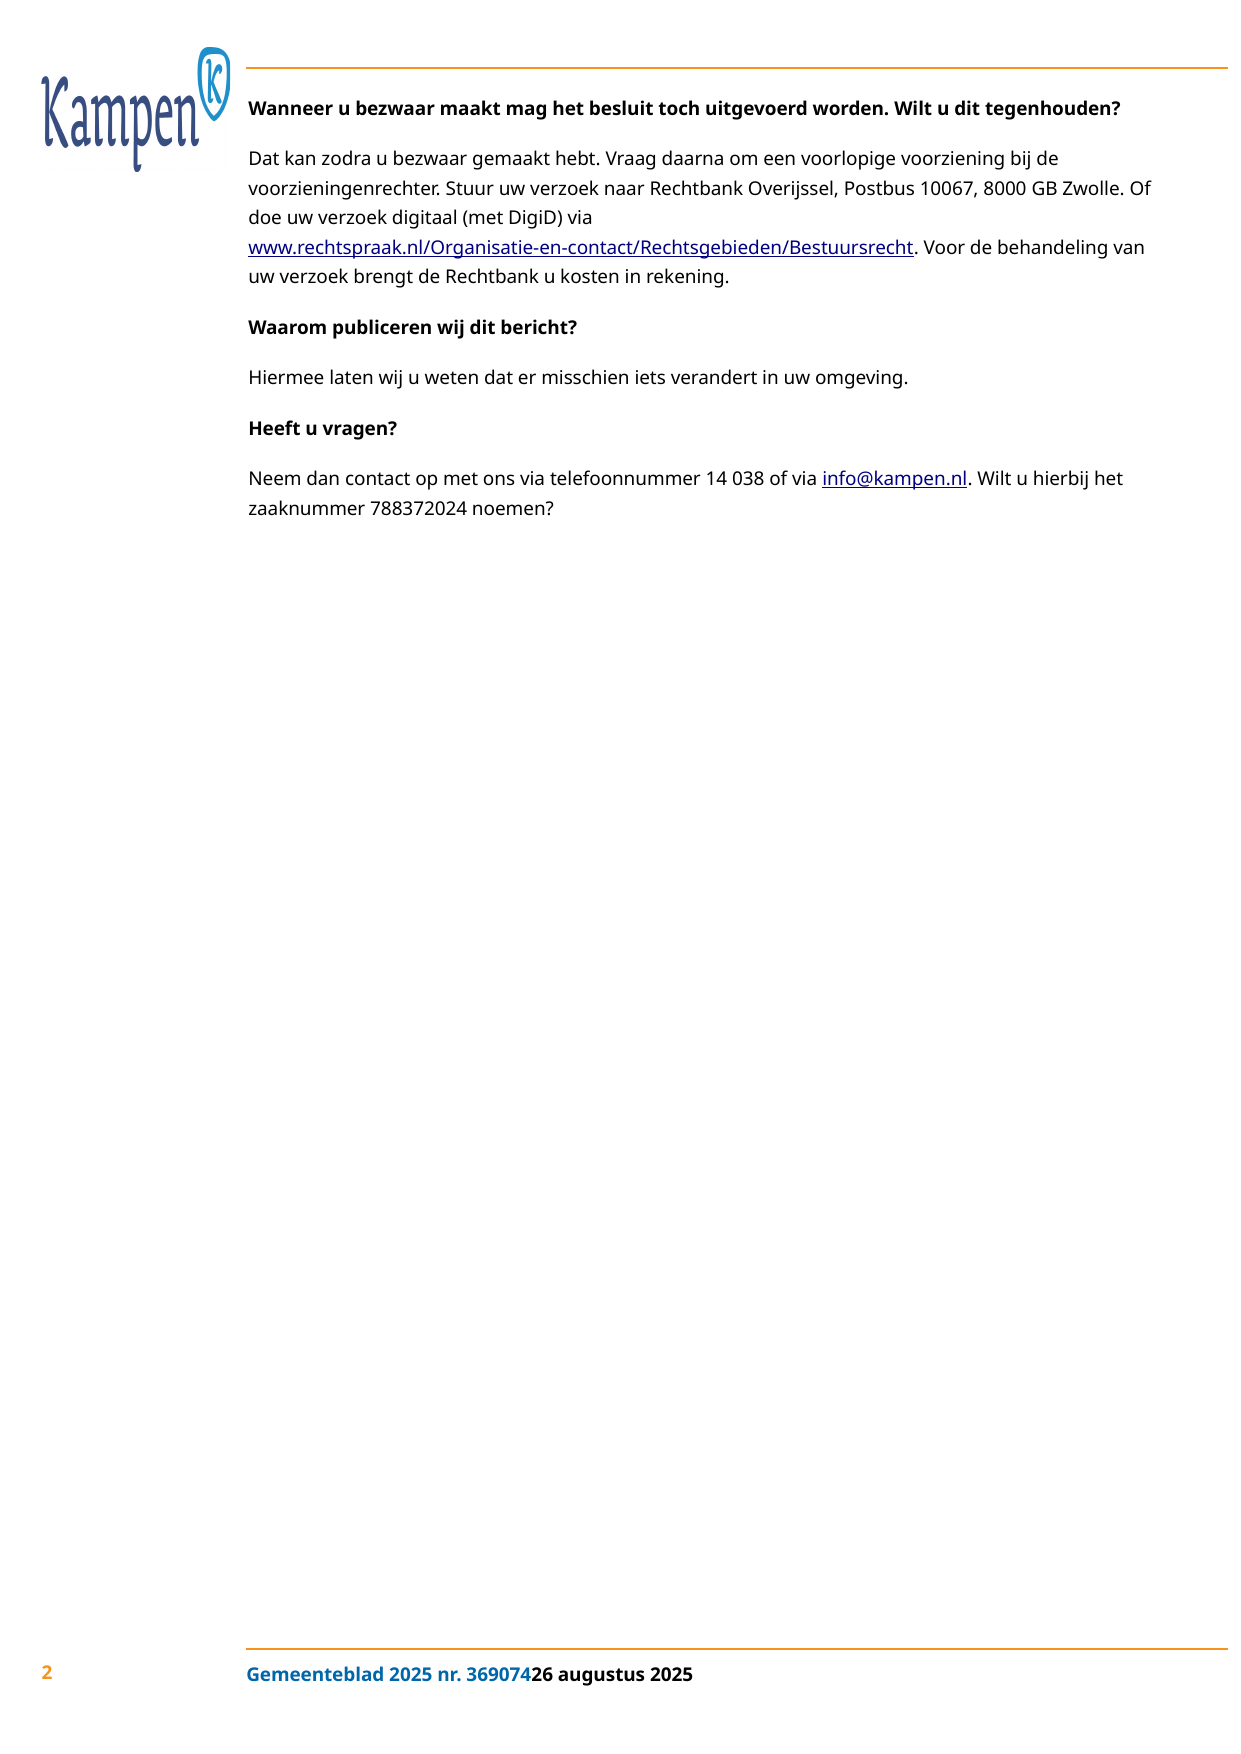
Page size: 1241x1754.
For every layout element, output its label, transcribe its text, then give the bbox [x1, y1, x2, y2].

text Neem dan contact op met ons via telefoonnummer 14 038 of via info@kampen.nl. Wilt u hierbij het zaaknummer 788372024 noemen? [248, 465, 1152, 521]
text Heeft u vragen? [248, 415, 1152, 441]
text Hiermee laten wij u weten dat er misschien iets verandert in uw omgeving. [248, 364, 1152, 390]
text Dat kan zodra u bezwaar gemaakt hebt. Vraag daarna om een voorlopige voorziening bij de voorzieningenrechter. Stuur uw verzoek naar Rechtbank Overijssel, Postbus 10067, 8000 GB Zwolle. Of doe uw verzoek digitaal (met DigiD) via www.rechtspraak.nl/Organisatie-en-contact/Rechtsgebieden/Bestuursrecht. Voor de behandeling van uw verzoek brengt de Rechtbank u kosten in rekening. [248, 145, 1152, 289]
text Waarom publiceren wij dit bericht? [248, 314, 1152, 340]
picture [41, 47, 231, 172]
text Wanneer u bezwaar maakt mag het besluit toch uitgevoerd worden. Wilt u dit tegenhouden? [248, 95, 1152, 121]
